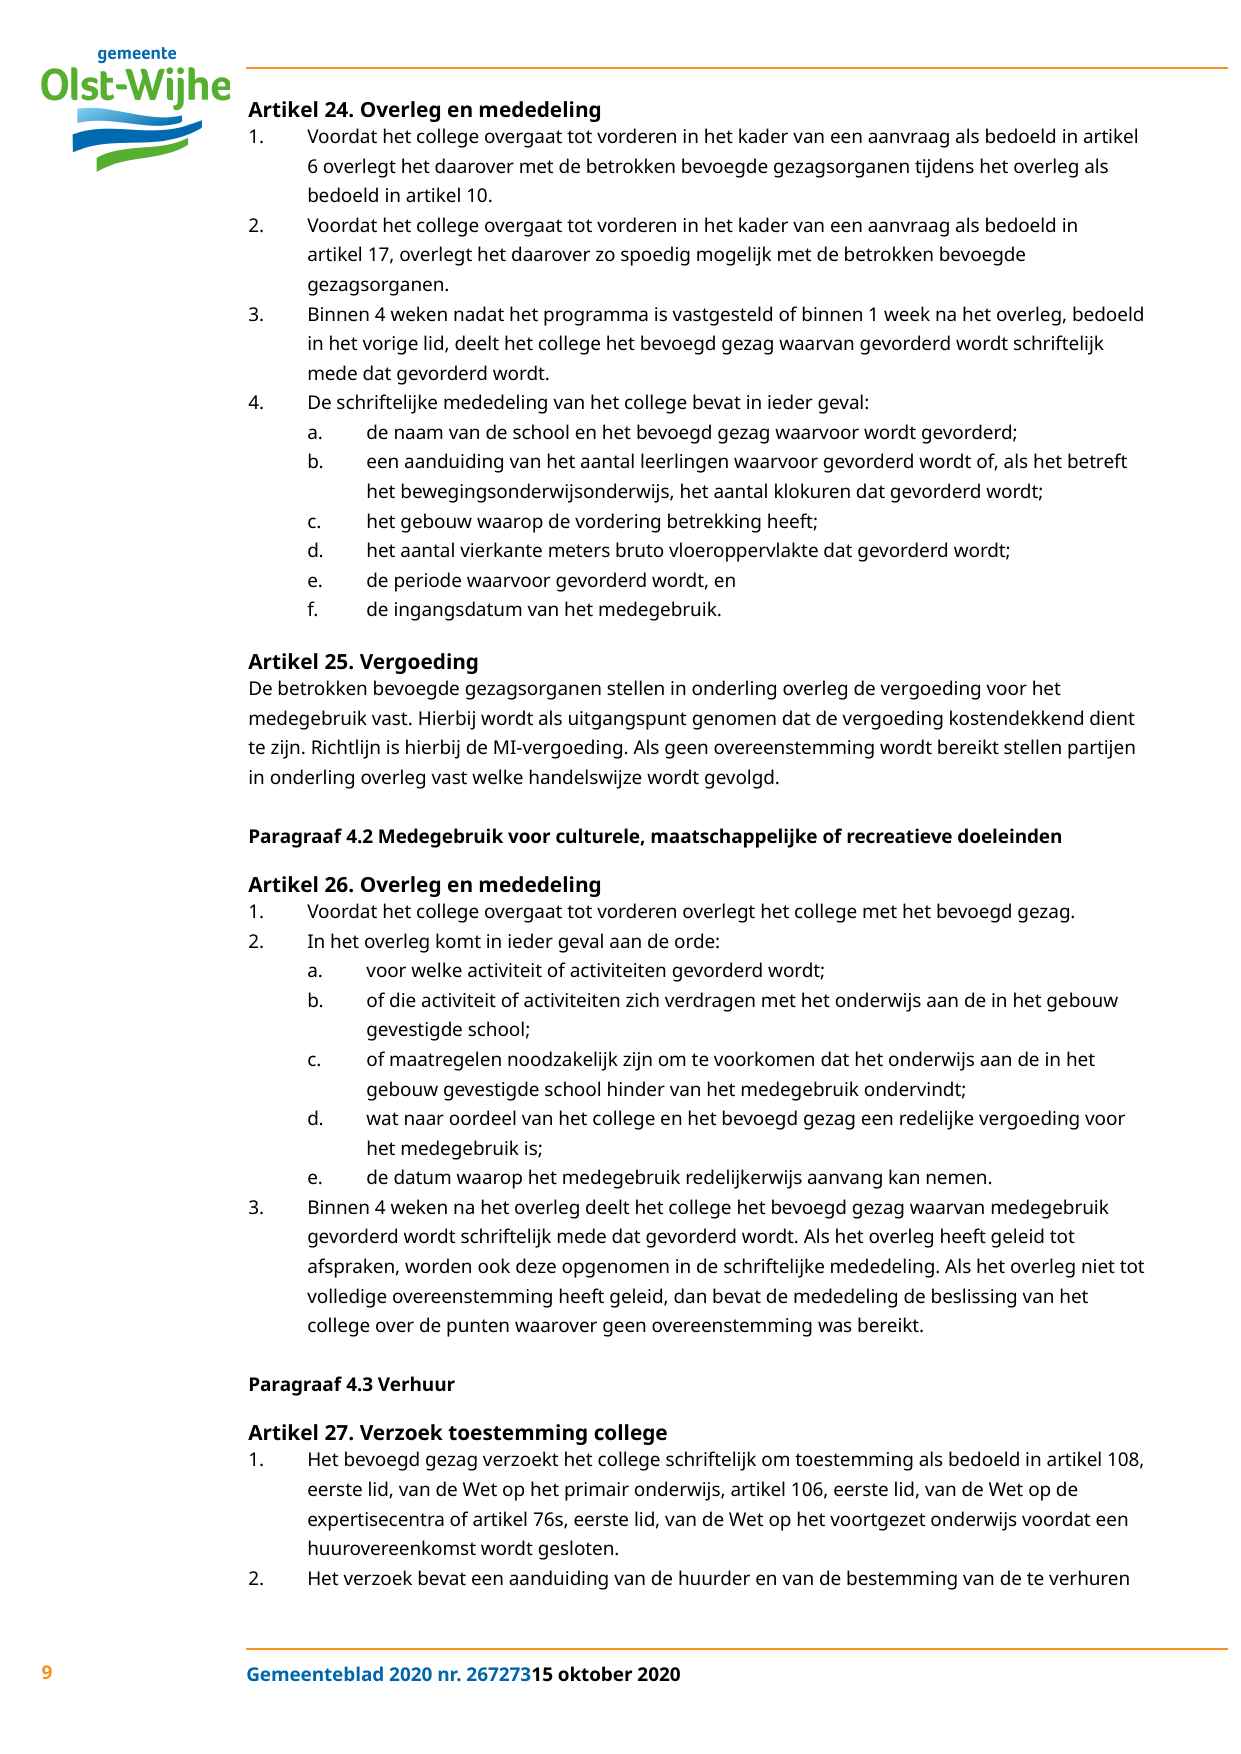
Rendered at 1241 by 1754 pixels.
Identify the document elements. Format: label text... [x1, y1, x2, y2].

list de periode waarvoor gevorderd wordt, en [307, 567, 1152, 593]
list het aantal vierkante meters bruto vloeroppervlakte dat gevorderd wordt; [307, 537, 1152, 563]
list Binnen 4 weken nadat het programma is vastgesteld of binnen 1 week na het overleg, bedoeld in het vorige lid, deelt het college het bevoegd gezag waarvan gevorderd wordt schriftelijk mede dat gevorderd wordt. [248, 301, 1152, 386]
list voor welke activiteit of activiteiten gevorderd wordt; [307, 957, 1152, 983]
text Artikel 27. Verzoek toestemming college [248, 1418, 1152, 1447]
list Het verzoek bevat een aanduiding van de huurder en van de bestemming van de te verhuren [248, 1565, 1152, 1591]
text Artikel 25. Vergoeding [248, 647, 1152, 675]
list de ingangsdatum van het medegebruik. [307, 597, 1152, 622]
text Artikel 24. Overleg en mededeling [248, 95, 1152, 123]
picture [41, 47, 231, 172]
text De betrokken bevoegde gezagsorganen stellen in onderling overleg de vergoeding voor het medegebruik vast. Hierbij wordt als uitgangspunt genomen dat de vergoeding kostendekkend dient te zijn. Richtlijn is hierbij de MI-vergoeding. Als geen overeenstemming wordt bereikt stellen partijen in onderling overleg vast welke handelswijze wordt gevolgd. [248, 675, 1152, 790]
text Paragraaf 4.2 Medegebruik voor culturele, maatschappelijke of recreatieve doeleinden [248, 823, 1152, 849]
list Het bevoegd gezag verzoekt het college schriftelijk om toestemming als bedoeld in artikel 108, eerste lid, van de Wet op het primair onderwijs, artikel 106, eerste lid, van de Wet op de expertisecentra of artikel 76s, eerste lid, van de Wet op het voortgezet onderwijs voordat een huurovereenkomst wordt gesloten. [248, 1447, 1152, 1561]
list een aanduiding van het aantal leerlingen waarvoor gevorderd wordt of, als het betreft het bewegingsonderwijsonderwijs, het aantal klokuren dat gevorderd wordt; [307, 449, 1152, 504]
text Artikel 26. Overleg en mededeling [248, 870, 1152, 898]
list wat naar oordeel van het college en het bevoegd gezag een redelijke vergoeding voor het medegebruik is; [307, 1105, 1152, 1161]
list de naam van de school en het bevoegd gezag waarvoor wordt gevorderd; [307, 419, 1152, 445]
list In het overleg komt in ieder geval aan de orde: [248, 928, 1152, 954]
list Binnen 4 weken na het overleg deelt het college het bevoegd gezag waarvan medegebruik gevorderd wordt schriftelijk mede dat gevorderd wordt. Als het overleg heeft geleid tot afspraken, worden ook deze opgenomen in de schriftelijke mededeling. Als het overleg niet tot volledige overeenstemming heeft geleid, dan bevat de mededeling de beslissing van het college over de punten waarover geen overeenstemming was bereikt. [248, 1194, 1152, 1338]
list Voordat het college overgaat tot vorderen overlegt het college met het bevoegd gezag. [248, 898, 1152, 924]
list De schriftelijke mededeling van het college bevat in ieder geval: [248, 389, 1152, 415]
list Voordat het college overgaat tot vorderen in het kader van een aanvraag als bedoeld in artikel 17, overlegt het daarover zo spoedig mogelijk met de betrokken bevoegde gezagsorganen. [248, 212, 1152, 297]
list de datum waarop het medegebruik redelijkerwijs aanvang kan nemen. [307, 1164, 1152, 1190]
list Voordat het college overgaat tot vorderen in het kader van een aanvraag als bedoeld in artikel 6 overlegt het daarover met de betrokken bevoegde gezagsorganen tijdens het overleg als bedoeld in artikel 10. [248, 123, 1152, 208]
list het gebouw waarop de vordering betrekking heeft; [307, 508, 1152, 533]
list of die activiteit of activiteiten zich verdragen met het onderwijs aan de in het gebouw gevestigde school; [307, 987, 1152, 1042]
list of maatregelen noodzakelijk zijn om te voorkomen dat het onderwijs aan de in het gebouw gevestigde school hinder van het medegebruik ondervindt; [307, 1046, 1152, 1102]
text Paragraaf 4.3 Verhuur [248, 1372, 1152, 1397]
